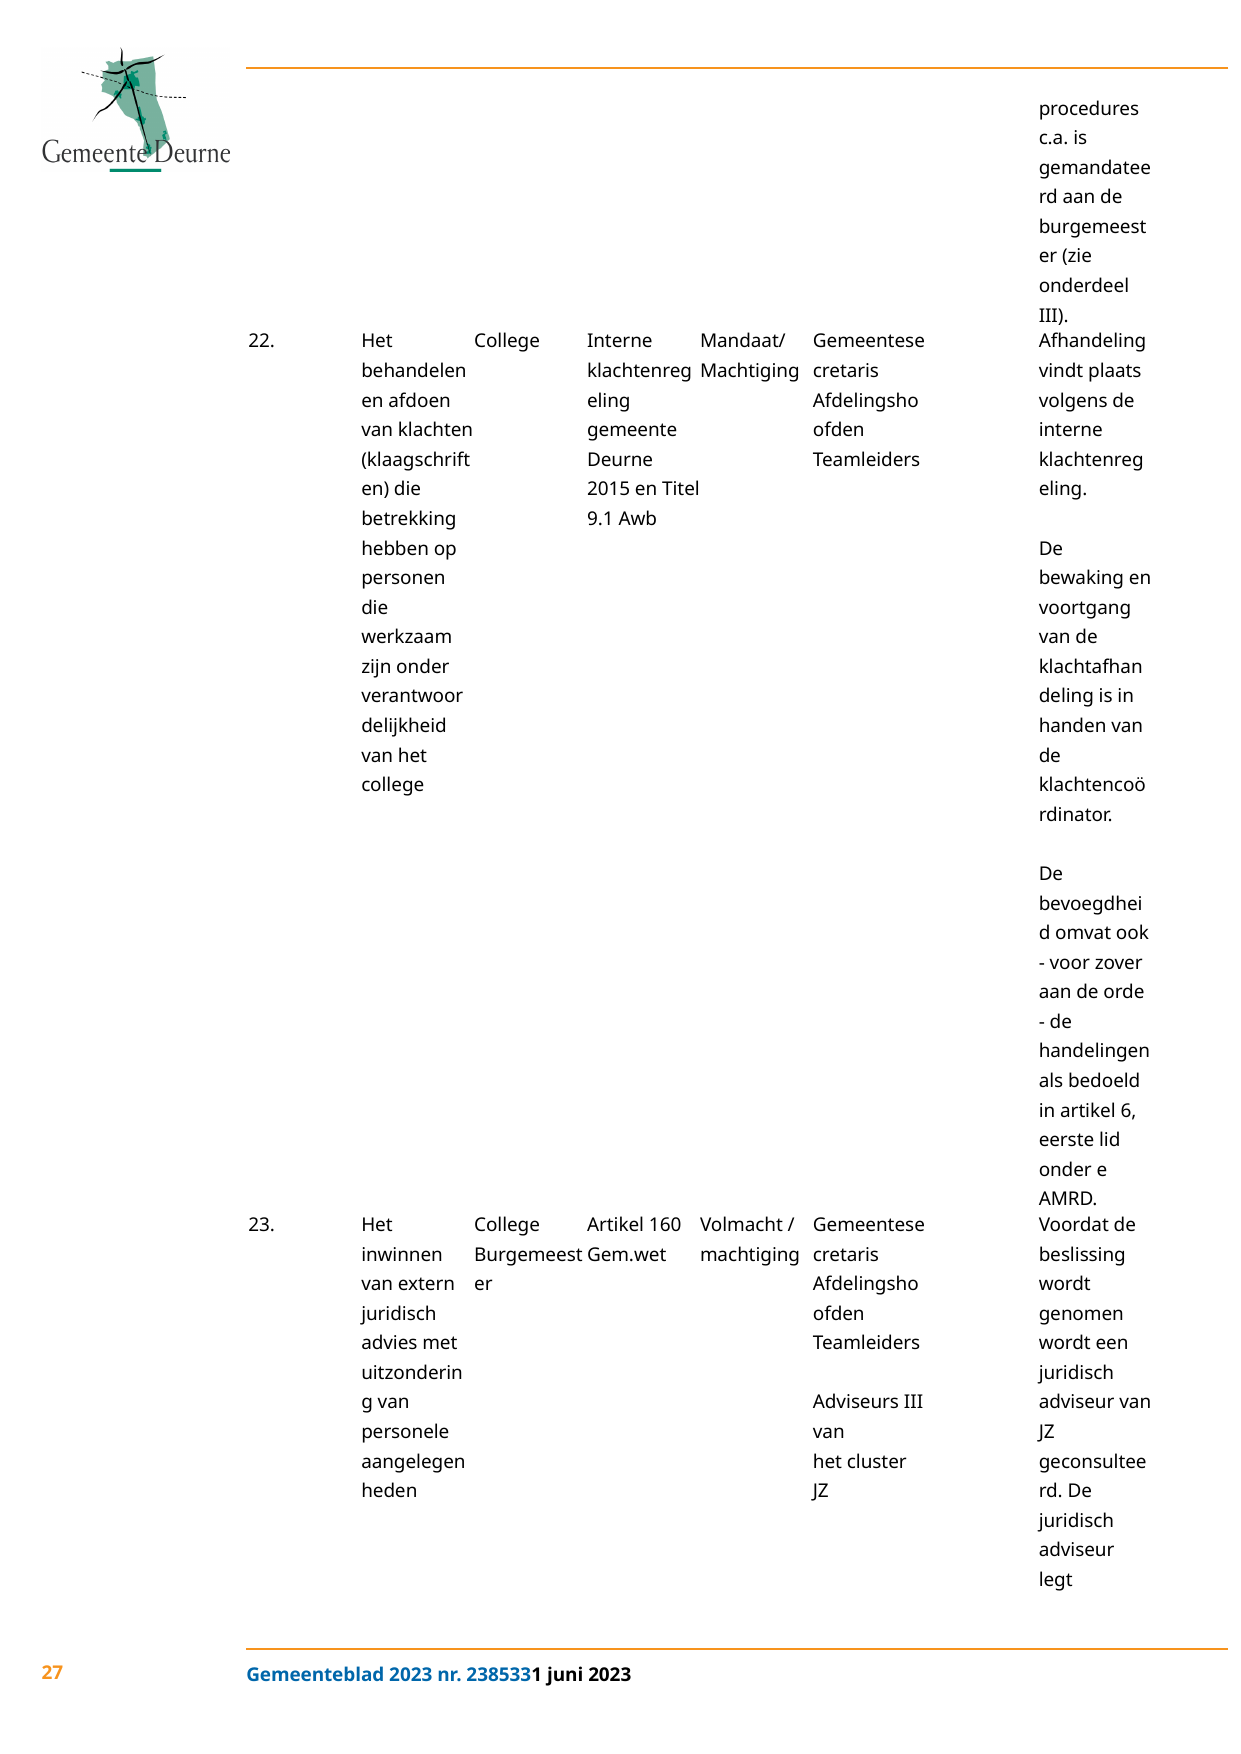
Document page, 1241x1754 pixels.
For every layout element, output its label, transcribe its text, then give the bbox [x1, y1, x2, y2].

table_cell procedures c.a. is gemandateerd aan de burgemeester (zie onderdeel III). [1039, 95, 1152, 328]
table_cell [813, 95, 926, 328]
table_cell Mandaat/ Machtiging [700, 328, 813, 1211]
picture [41, 47, 231, 172]
table_cell College [474, 328, 587, 1211]
table_cell Interne klachtenregeling gemeente Deurne 2015 en Titel 9.1 Awb [587, 328, 700, 1211]
table_cell Voordat de beslissing wordt genomen wordt een juridisch adviseur van JZ geconsulteerd. De juridisch adviseur legt [1039, 1211, 1152, 1592]
table_cell Het inwinnen van extern juridisch advies met uitzondering van personele aangelegenheden [361, 1211, 474, 1592]
table_cell Volmacht / machtiging [700, 1211, 813, 1592]
table_cell [926, 328, 1038, 1211]
table_cell [474, 95, 587, 328]
table_cell [700, 95, 813, 328]
table_cell Het behandelen en afdoen van klachten (klaagschriften) die betrekking hebben op personen die werkzaam zijn onder verantwoordelijkheid van het college [361, 328, 474, 1211]
table_cell [248, 95, 361, 328]
table_cell Afhandeling vindt plaats volgens de interne klachtenregeling. De bewaking en voortgang van de klachtafhandeling is in handen van de klachtencoördinator. De bevoegdheid omvat ook - voor zover aan de orde - de handelingen als bedoeld in artikel 6, eerste lid onder e AMRD. [1039, 328, 1152, 1211]
table_cell [248, 328, 361, 1211]
table_cell [926, 1211, 1038, 1592]
table_cell College Burgemeester [474, 1211, 587, 1592]
table_cell Gemeentesecretaris Afdelingshoofden Teamleiders [813, 328, 926, 1211]
table_cell [248, 1211, 361, 1592]
table_cell [587, 95, 700, 328]
table_cell [361, 95, 474, 328]
table_cell Gemeentesecretaris Afdelingshoofden Teamleiders Adviseurs III van het cluster JZ [813, 1211, 926, 1592]
table_cell Artikel 160 Gem.wet [587, 1211, 700, 1592]
table_cell [926, 95, 1038, 328]
